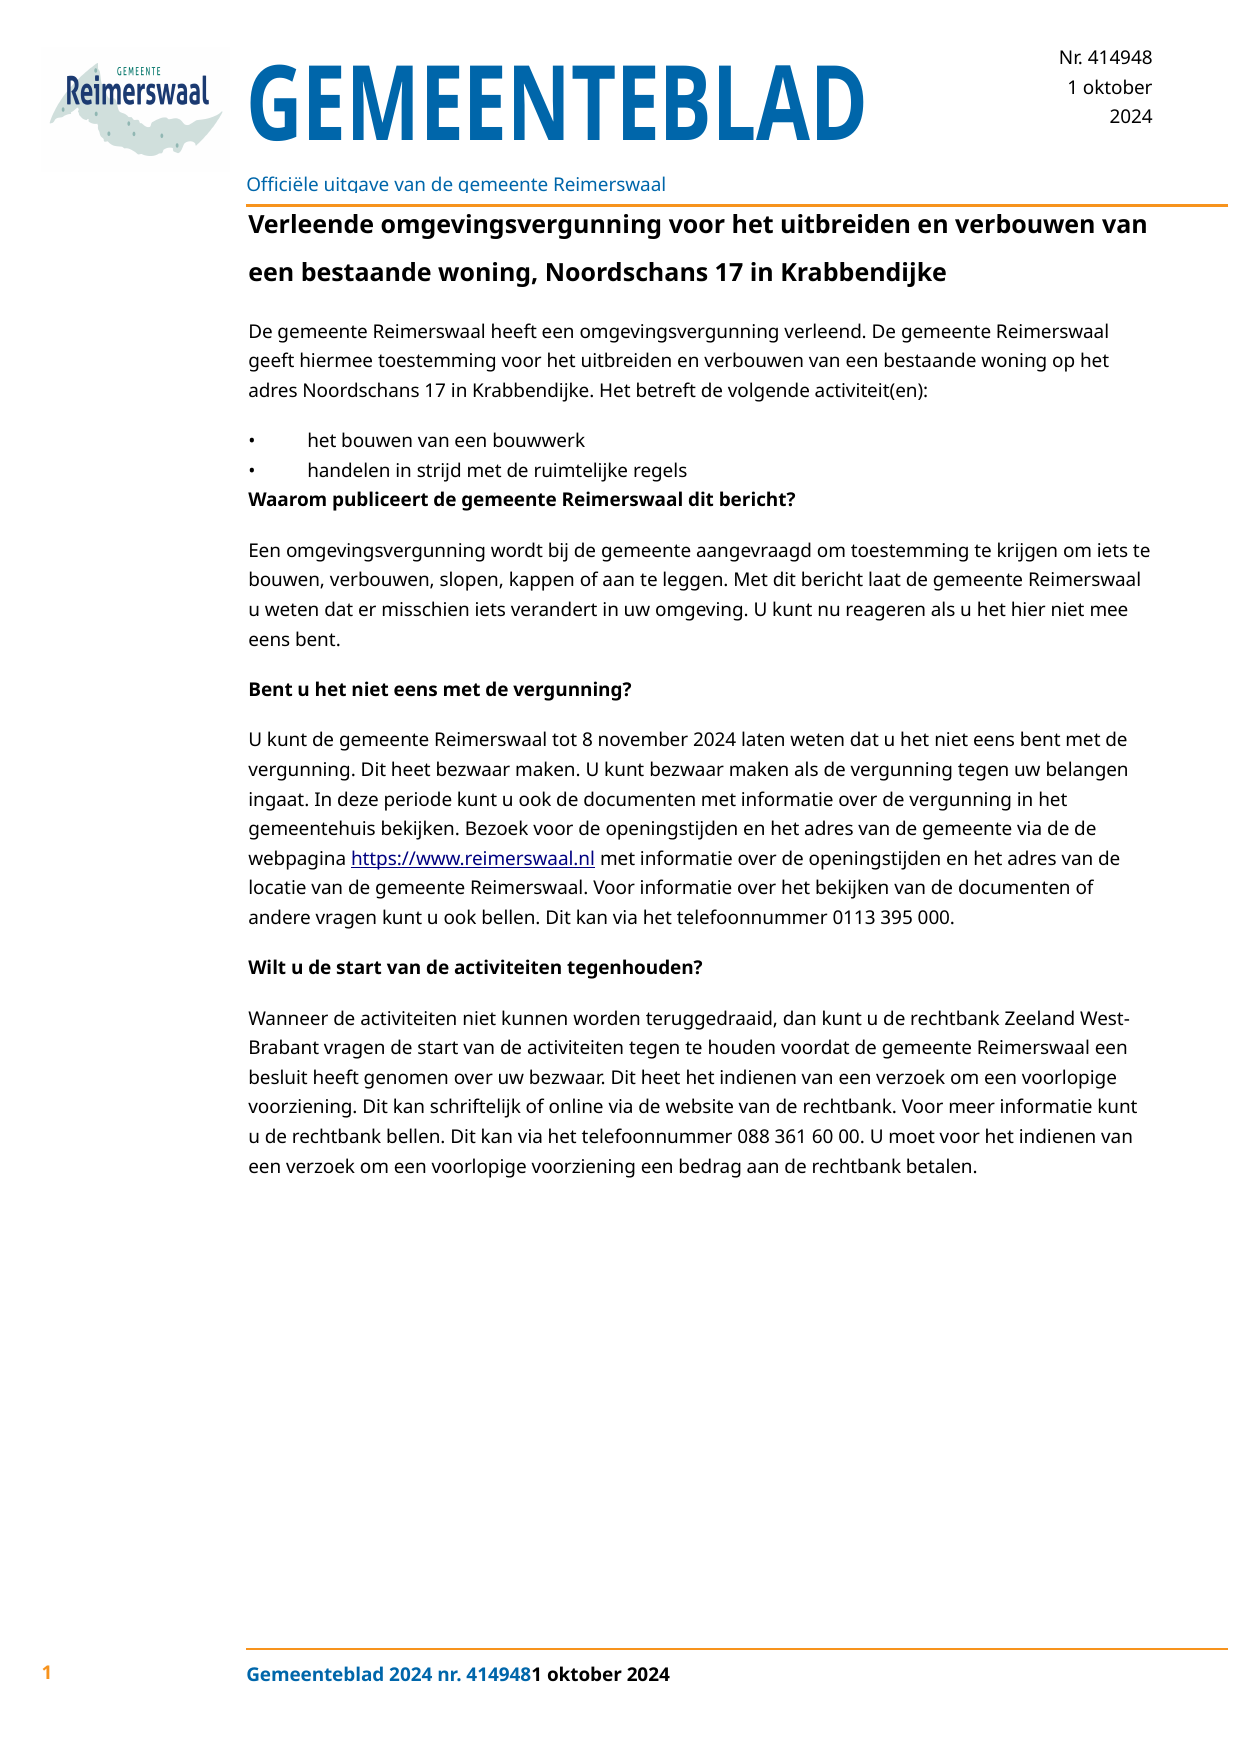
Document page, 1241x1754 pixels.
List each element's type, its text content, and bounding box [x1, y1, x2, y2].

text Waarom publiceert de gemeente Reimerswaal dit bericht? [248, 487, 1152, 512]
text Een omgevingsvergunning wordt bij de gemeente aangevraagd om toestemming te krijgen om iets te bouwen, verbouwen, slopen, kappen of aan te leggen. Met dit bericht laat de gemeente Reimerswaal u weten dat er misschien iets verandert in uw omgeving. U kunt nu reageren als u het hier niet mee eens bent. [248, 537, 1152, 652]
text Wilt u de start van de activiteiten tegenhouden? [248, 954, 1152, 980]
text U kunt de gemeente Reimerswaal tot 8 november 2024 laten weten dat u het niet eens bent met de vergunning. Dit heet bezwaar maken. U kunt bezwaar maken als de vergunning tegen uw belangen ingaat. In deze periode kunt u ook de documenten met informatie over de vergunning in het gemeentehuis bekijken. Bezoek voor de openingstijden en het adres van de gemeente via de de webpagina https://www.reimerswaal.nl met informatie over de openingstijden en het adres van de locatie van de gemeente Reimerswaal. Voor informatie over het bekijken van de documenten of andere vragen kunt u ook bellen. Dit kan via het telefoonnummer 0113 395 000. [248, 727, 1152, 930]
picture [41, 47, 231, 172]
text Wanneer de activiteiten niet kunnen worden teruggedraaid, dan kunt u de rechtbank Zeeland West-Brabant vragen de start van de activiteiten tegen te houden voordat de gemeente Reimerswaal een besluit heeft genomen over uw bezwaar. Dit heet het indienen van een verzoek om een voorlopige voorziening. Dit kan schriftelijk of online via de website van de rechtbank. Voor meer informatie kunt u de rechtbank bellen. Dit kan via het telefoonnummer 088 361 60 00. U moet voor het indienen van een verzoek om een voorlopige voorziening een bedrag aan de rechtbank betalen. [248, 1005, 1152, 1179]
text Bent u het niet eens met de vergunning? [248, 676, 1152, 702]
list handelen in strijd met de ruimtelijke regels [248, 457, 1152, 483]
text Verleende omgevingsvergunning voor het uitbreiden en verbouwen van een bestaande woning, Noordschans 17 in Krabbendijke [248, 207, 1152, 288]
text De gemeente Reimerswaal heeft een omgevingsvergunning verleend. De gemeente Reimerswaal geeft hiermee toestemming voor het uitbreiden en verbouwen van een bestaande woning op het adres Noordschans 17 in Krabbendijke. Het betreft de volgende activiteit(en): [248, 318, 1152, 403]
list het bouwen van een bouwwerk [248, 427, 1152, 453]
